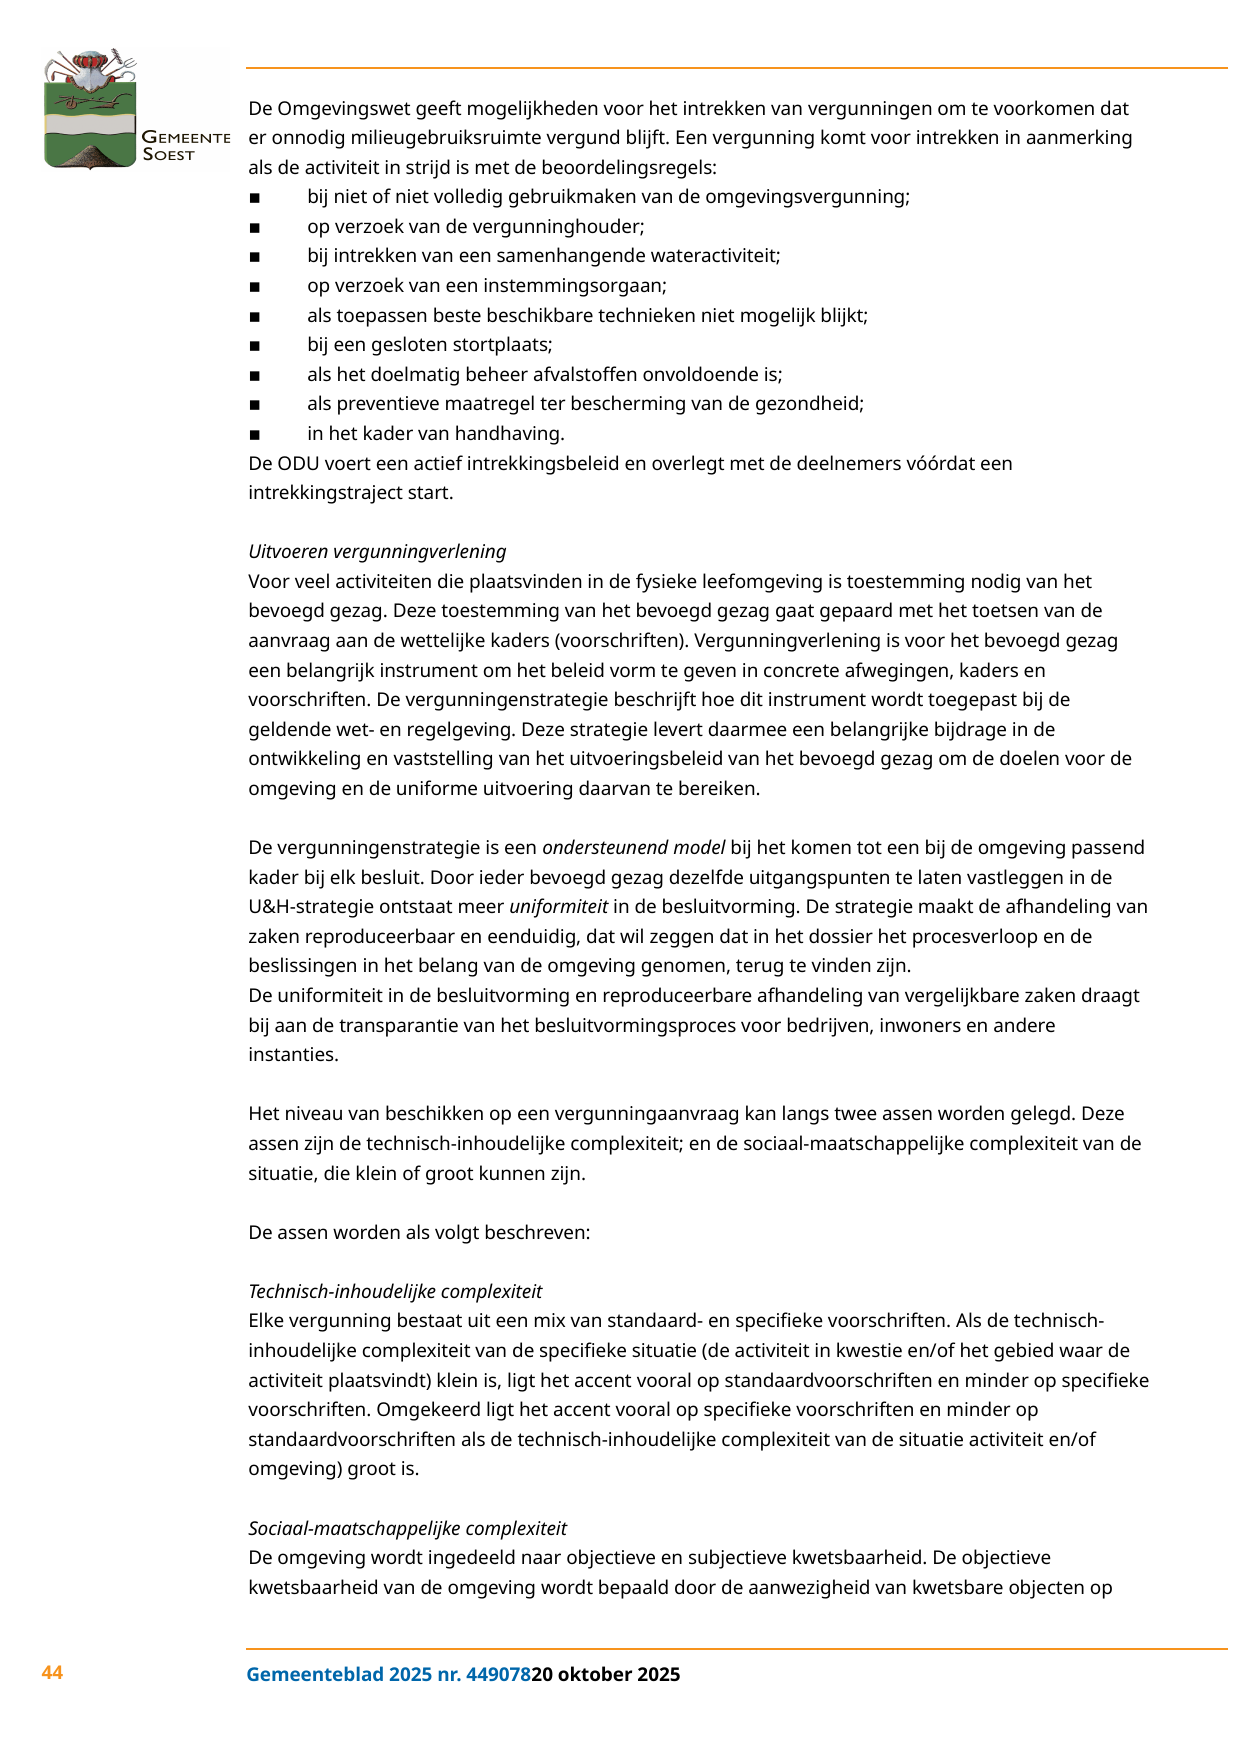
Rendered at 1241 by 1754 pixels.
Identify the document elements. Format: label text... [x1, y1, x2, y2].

list op verzoek van een instemmingsorgaan; [248, 272, 1152, 298]
text De ODU voert een actief intrekkingsbeleid en overlegt met de deelnemers vóórdat een intrekkingstraject start. [248, 450, 1152, 505]
text De Omgevingswet geeft mogelijkheden voor het intrekken van vergunningen om te voorkomen dat er onnodig milieugebruiksruimte vergund blijft. Een vergunning komt voor intrekken in aanmerking als de activiteit in strijd is met de beoordelingsregels: [248, 95, 1152, 180]
list als toepassen beste beschikbare technieken niet mogelijk blijkt; [248, 302, 1152, 328]
list bij intrekken van een samenhangende wateractiviteit; [248, 243, 1152, 268]
text Voor veel activiteiten die plaatsvinden in de fysieke leefomgeving is toestemming nodig van het bevoegd gezag. Deze toestemming van het bevoegd gezag gaat gepaard met het toetsen van de aanvraag aan de wettelijke kaders (voorschriften). Vergunningverlening is voor het bevoegd gezag een belangrijk instrument om het beleid vorm te geven in concrete afwegingen, kaders en voorschriften. De vergunningenstrategie beschrijft hoe dit instrument wordt toegepast bij de geldende wet- en regelgeving. Deze strategie levert daarmee een belangrijke bijdrage in de ontwikkeling en vaststelling van het uitvoeringsbeleid van het bevoegd gezag om de doelen voor de omgeving en de uniforme uitvoering daarvan te bereiken. [248, 568, 1152, 801]
list als preventieve maatregel ter bescherming van de gezondheid; [248, 391, 1152, 416]
text Technisch-inhoudelijke complexiteit [248, 1278, 1152, 1304]
text Elke vergunning bestaat uit een mix van standaard- en specifieke voorschriften. Als de technisch-inhoudelijke complexiteit van de specifieke situatie (de activiteit in kwestie en/of het gebied waar de activiteit plaatsvindt) klein is, ligt het accent vooral op standaardvoorschriften en minder op specifieke voorschriften. Omgekeerd ligt het accent vooral op specifieke voorschriften en minder op standaardvoorschriften als de technisch-inhoudelijke complexiteit van de situatie activiteit en/of omgeving) groot is. [248, 1308, 1152, 1481]
list in het kader van handhaving. [248, 420, 1152, 446]
picture [41, 47, 231, 172]
text De vergunningenstrategie is een ondersteunend model bij het komen tot een bij de omgeving passend kader bij elk besluit. Door ieder bevoegd gezag dezelfde uitgangspunten te laten vastleggen in de U&H-strategie ontstaat meer uniformiteit in de besluitvorming. De strategie maakt de afhandeling van zaken reproduceerbaar en eenduidig, dat wil zeggen dat in het dossier het procesverloop en de beslissingen in het belang van de omgeving genomen, terug te vinden zijn. [248, 834, 1152, 978]
list als het doelmatig beheer afvalstoffen onvoldoende is; [248, 361, 1152, 387]
text Sociaal-maatschappelijke complexiteit [248, 1515, 1152, 1541]
text De uniformiteit in de besluitvorming en reproduceerbare afhandeling van vergelijkbare zaken draagt bij aan de transparantie van het besluitvormingsproces voor bedrijven, inwoners en andere instanties. [248, 982, 1152, 1067]
list bij een gesloten stortplaats; [248, 331, 1152, 357]
text De assen worden als volgt beschreven: [248, 1219, 1152, 1245]
list op verzoek van de vergunninghouder; [248, 213, 1152, 239]
text Het niveau van beschikken op een vergunningaanvraag kan langs twee assen worden gelegd. Deze assen zijn de technisch-inhoudelijke complexiteit; en de sociaal-maatschappelijke complexiteit van de situatie, die klein of groot kunnen zijn. [248, 1101, 1152, 1186]
text Uitvoeren vergunningverlening [248, 538, 1152, 564]
text De omgeving wordt ingedeeld naar objectieve en subjectieve kwetsbaarheid. De objectieve kwetsbaarheid van de omgeving wordt bepaald door de aanwezigheid van kwetsbare objecten op [248, 1544, 1152, 1600]
list bij niet of niet volledig gebruikmaken van de omgevingsvergunning; [248, 183, 1152, 209]
